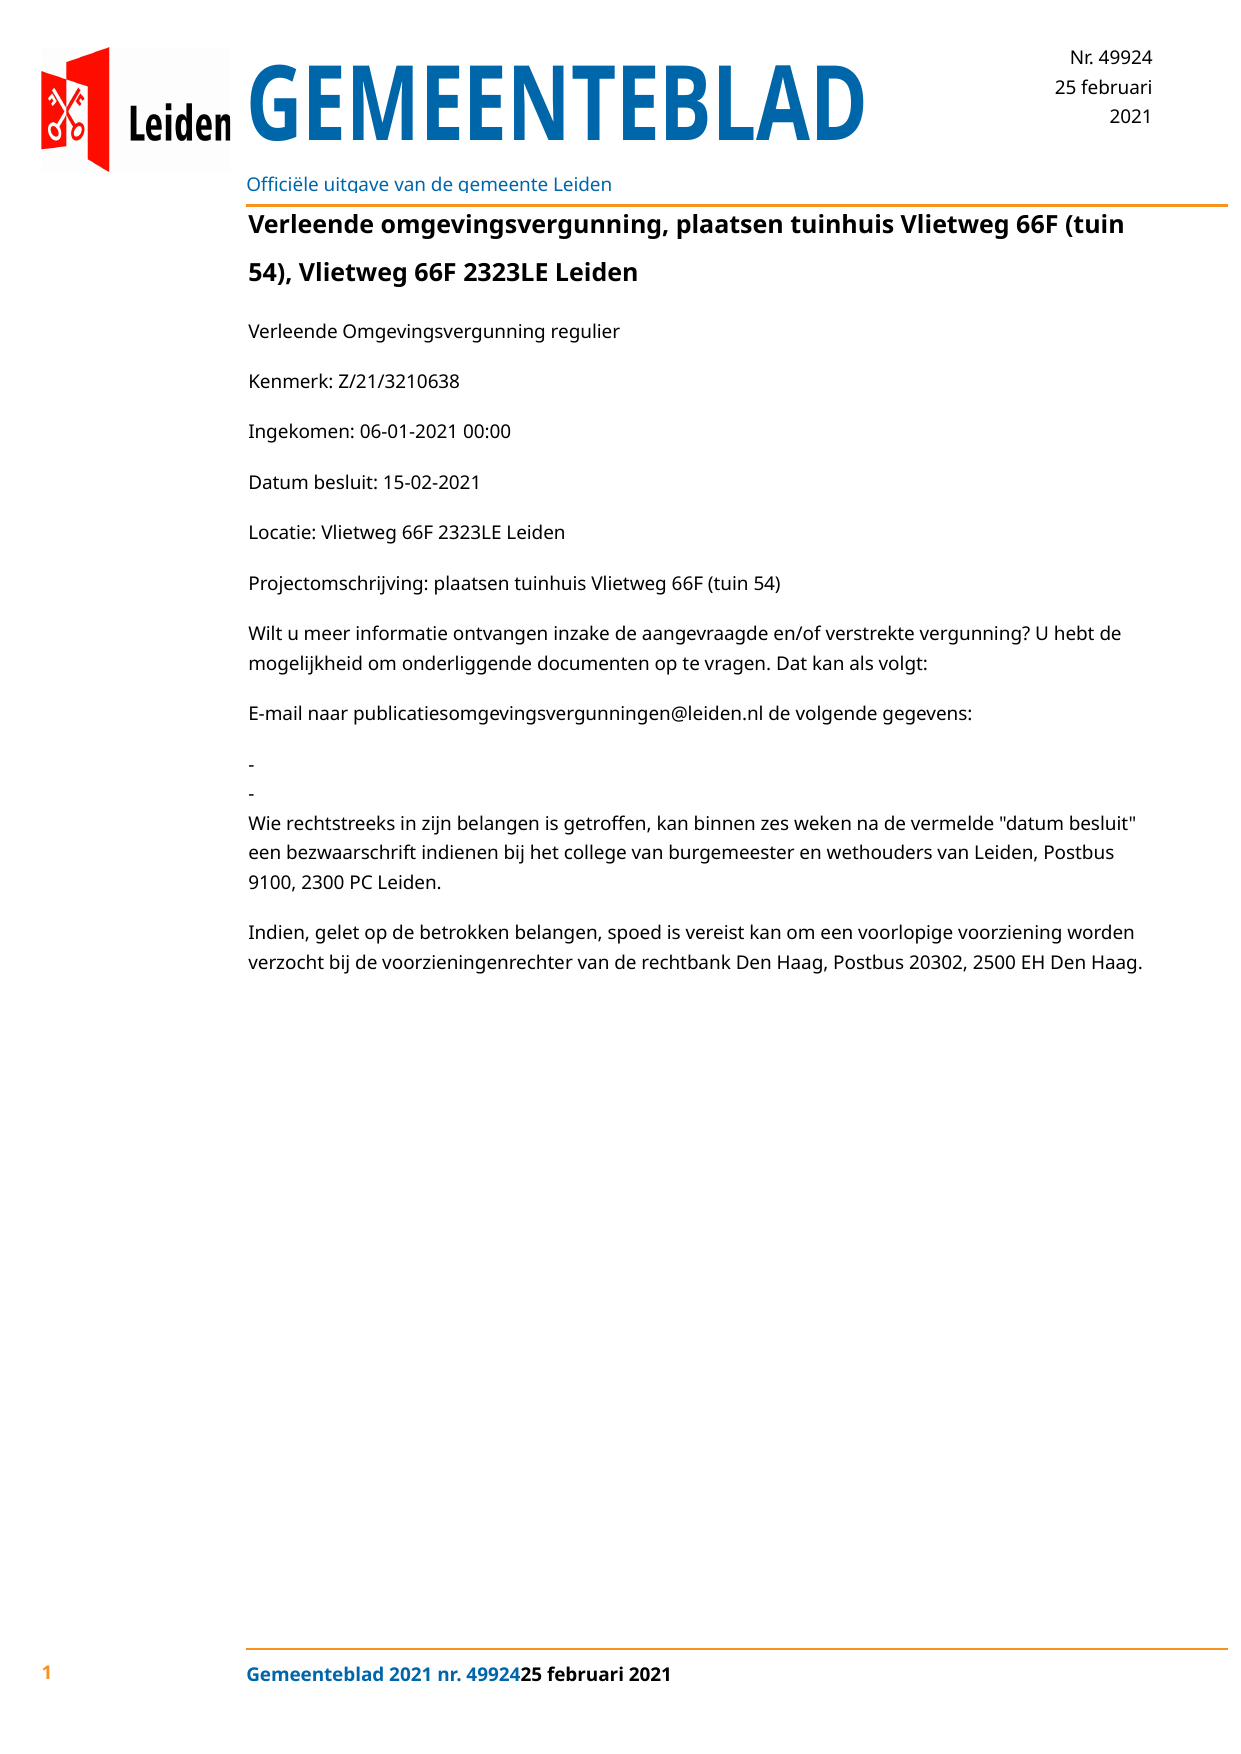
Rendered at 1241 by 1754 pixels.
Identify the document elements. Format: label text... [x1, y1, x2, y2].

text Verleende omgevingsvergunning, plaatsen tuinhuis Vlietweg 66F (tuin 54), Vlietweg 66F 2323LE Leiden [248, 207, 1152, 288]
picture [41, 47, 231, 172]
text Wilt u meer informatie ontvangen inzake de aangevraagde en/of verstrekte vergunning? U hebt de mogelijkheid om onderliggende documenten op te vragen. Dat kan als volgt: [248, 620, 1152, 676]
text Indien, gelet op de betrokken belangen, spoed is vereist kan om een voorlopige voorziening worden verzocht bij de voorzieningenrechter van de rechtbank Den Haag, Postbus 20302, 2500 EH Den Haag. [248, 919, 1152, 975]
text Wie rechtstreeks in zijn belangen is getroffen, kan binnen zes weken na de vermelde "datum besluit" een bezwaarschrift indienen bij het college van burgemeester en wethouders van Leiden, Postbus 9100, 2300 PC Leiden. [248, 810, 1152, 895]
text Ingekomen: 06-01-2021 00:00 [248, 419, 1152, 444]
text Verleende Omgevingsvergunning regulier [248, 318, 1152, 344]
text Kenmerk: Z/21/3210638 [248, 368, 1152, 394]
text Projectomschrijving: plaatsen tuinhuis Vlietweg 66F (tuin 54) [248, 570, 1152, 596]
text E-mail naar publicatiesomgevingsvergunningen@leiden.nl de volgende gegevens: [248, 700, 1152, 726]
text Datum besluit: 15-02-2021 [248, 469, 1152, 495]
text Locatie: Vlietweg 66F 2323LE Leiden [248, 519, 1152, 545]
